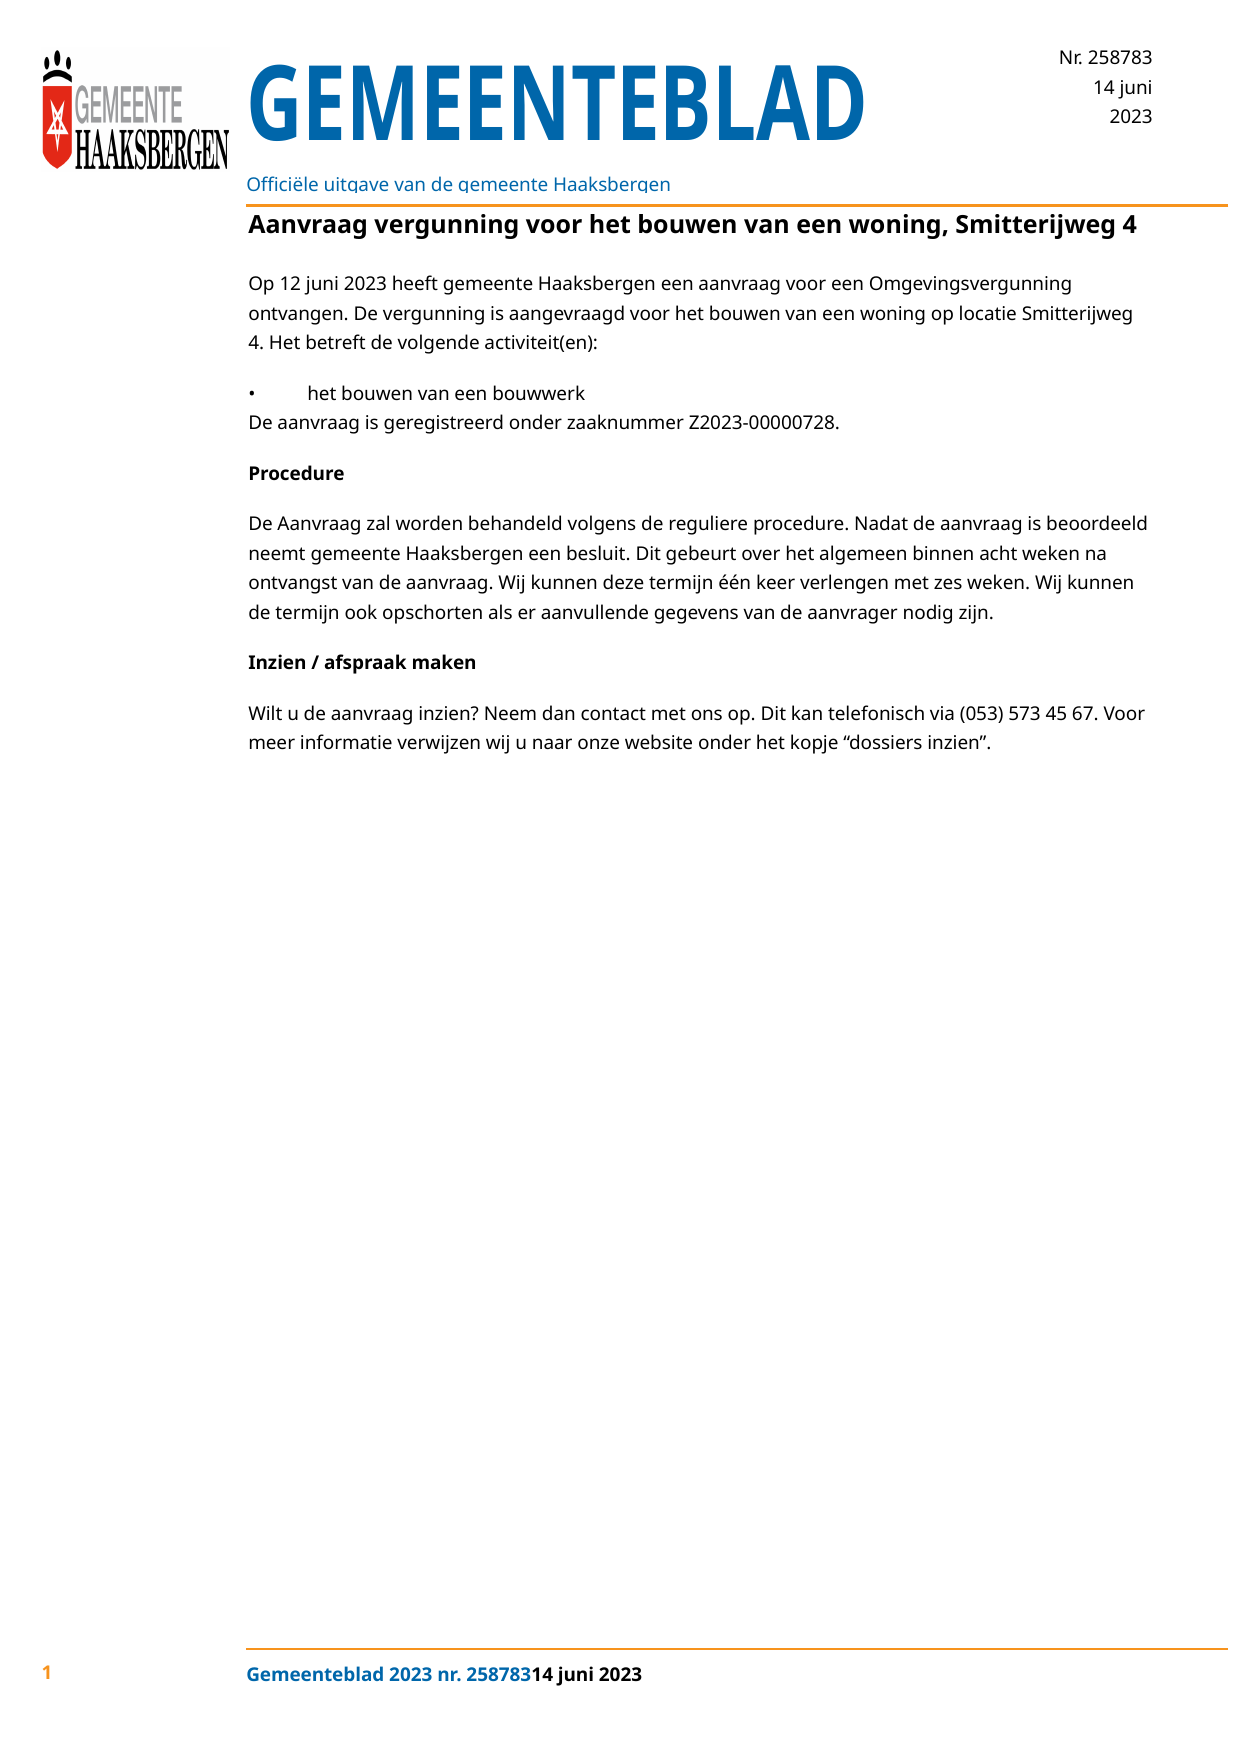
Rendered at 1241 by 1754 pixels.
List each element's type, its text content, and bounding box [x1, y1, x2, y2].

text Procedure [248, 460, 1152, 486]
picture [41, 47, 231, 172]
text De Aanvraag zal worden behandeld volgens de reguliere procedure. Nadat de aanvraag is beoordeeld neemt gemeente Haaksbergen een besluit. Dit gebeurt over het algemeen binnen acht weken na ontvangst van de aanvraag. Wij kunnen deze termijn één keer verlengen met zes weken. Wij kunnen de termijn ook opschorten als er aanvullende gegevens van de aanvrager nodig zijn. [248, 510, 1152, 625]
text Aanvraag vergunning voor het bouwen van een woning, Smitterijweg 4 [248, 207, 1152, 241]
text Inzien / afspraak maken [248, 649, 1152, 675]
list het bouwen van een bouwwerk [248, 380, 1152, 406]
text Op 12 juni 2023 heeft gemeente Haaksbergen een aanvraag voor een Omgevingsvergunning ontvangen. De vergunning is aangevraagd voor het bouwen van een woning op locatie Smitterijweg 4. Het betreft de volgende activiteit(en): [248, 270, 1152, 355]
text Wilt u de aanvraag inzien? Neem dan contact met ons op. Dit kan telefonisch via (053) 573 45 67. Voor meer informatie verwijzen wij u naar onze website onder het kopje “dossiers inzien”. [248, 700, 1152, 755]
text De aanvraag is geregistreerd onder zaaknummer Z2023-00000728. [248, 409, 1152, 435]
